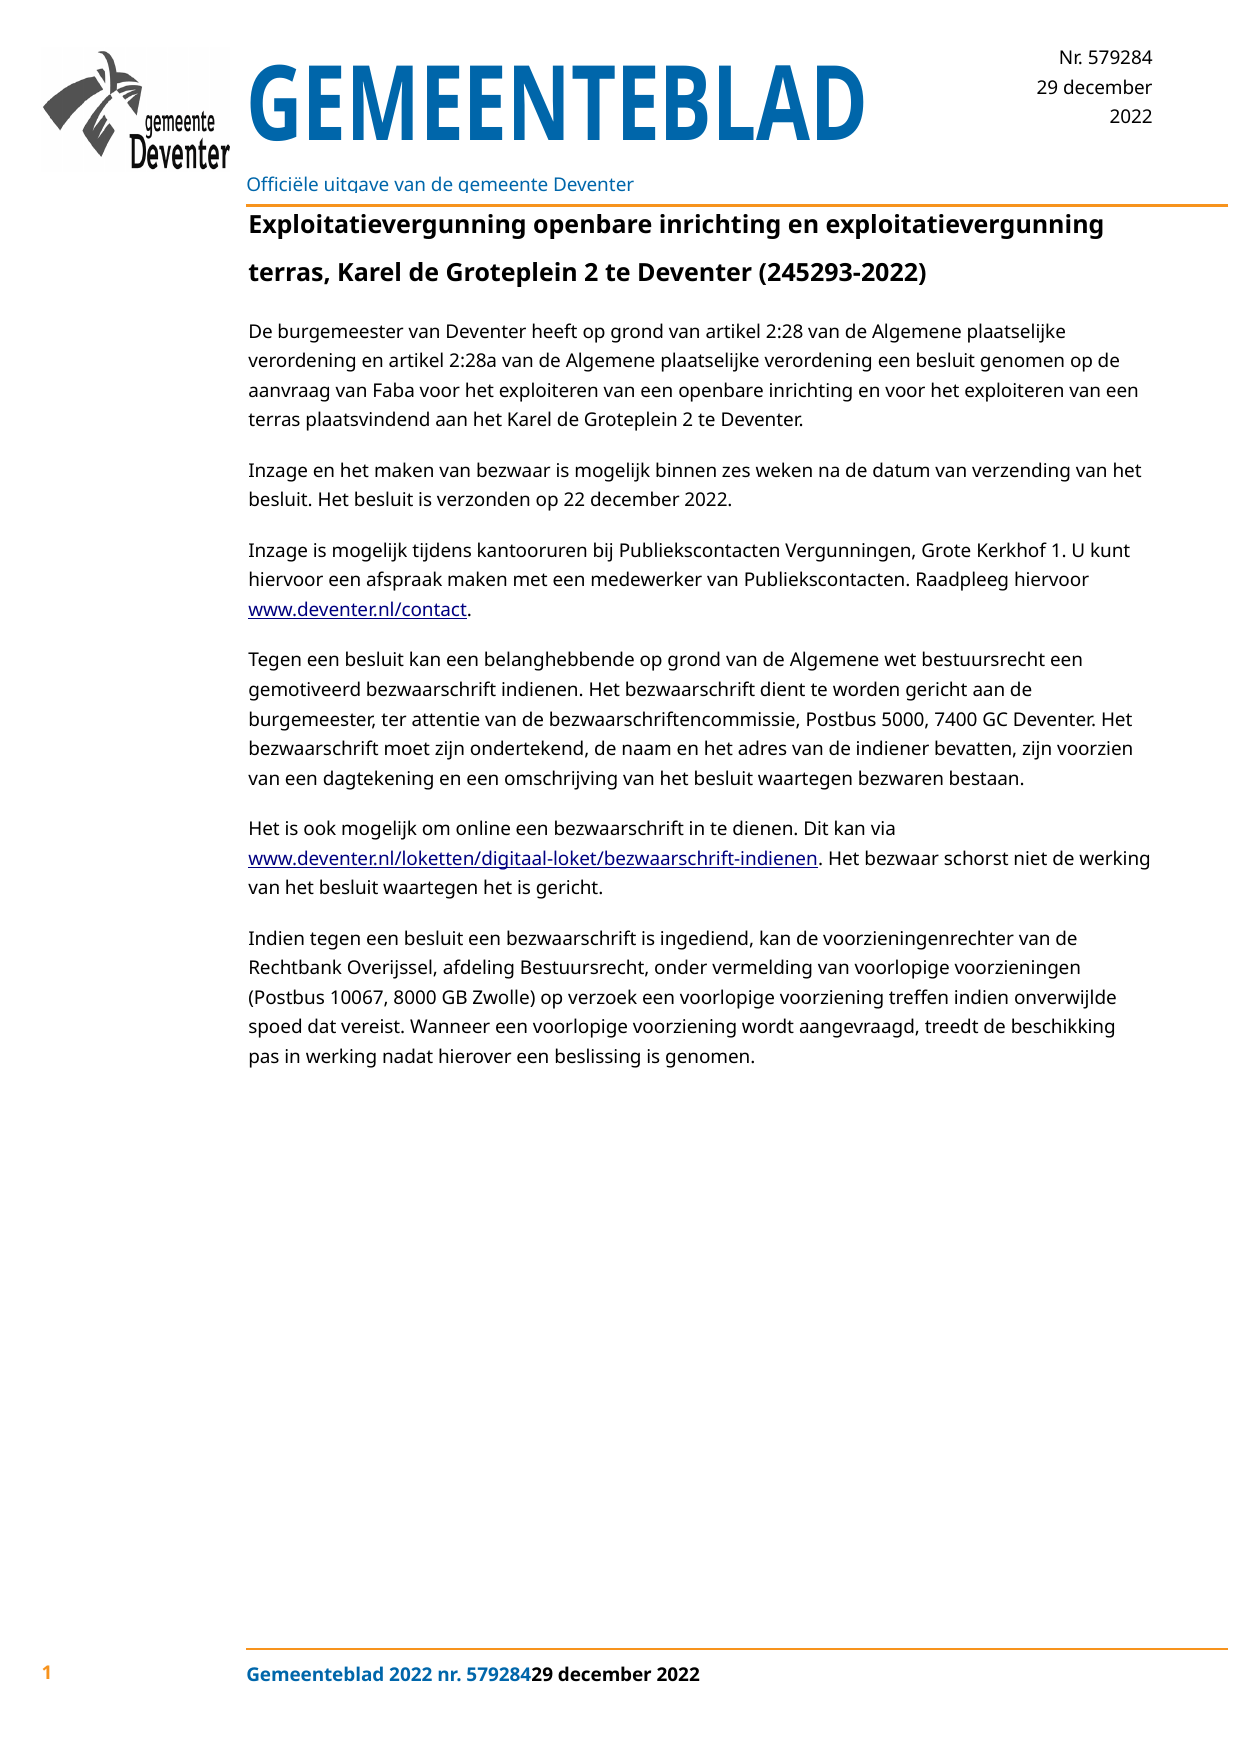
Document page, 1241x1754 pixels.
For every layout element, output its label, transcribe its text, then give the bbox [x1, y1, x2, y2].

picture [41, 47, 231, 172]
text Indien tegen een besluit een bezwaarschrift is ingediend, kan de voorzieningenrechter van de Rechtbank Overijssel, afdeling Bestuursrecht, onder vermelding van voorlopige voorzieningen (Postbus 10067, 8000 GB Zwolle) op verzoek een voorlopige voorziening treffen indien onverwijlde spoed dat vereist. Wanneer een voorlopige voorziening wordt aangevraagd, treedt de beschikking pas in werking nadat hierover een beslissing is genomen. [248, 925, 1152, 1069]
text Het is ook mogelijk om online een bezwaarschrift in te dienen. Dit kan via www.deventer.nl/loketten/digitaal-loket/bezwaarschrift-indienen. Het bezwaar schorst niet de werking van het besluit waartegen het is gericht. [248, 815, 1152, 900]
text Tegen een besluit kan een belanghebbende op grond van de Algemene wet bestuursrecht een gemotiveerd bezwaarschrift indienen. Het bezwaarschrift dient te worden gericht aan de burgemeester, ter attentie van de bezwaarschriftencommissie, Postbus 5000, 7400 GC Deventer. Het bezwaarschrift moet zijn ondertekend, de naam en het adres van de indiener bevatten, zijn voorzien van een dagtekening en een omschrijving van het besluit waartegen bezwaren bestaan. [248, 647, 1152, 791]
text Inzage en het maken van bezwaar is mogelijk binnen zes weken na de datum van verzending van het besluit. Het besluit is verzonden op 22 december 2022. [248, 457, 1152, 512]
text Exploitatievergunning openbare inrichting en exploitatievergunning terras, Karel de Groteplein 2 te Deventer (245293-2022) [248, 207, 1152, 288]
text De burgemeester van Deventer heeft op grond van artikel 2:28 van de Algemene plaatselijke verordening en artikel 2:28a van de Algemene plaatselijke verordening een besluit genomen op de aanvraag van Faba voor het exploiteren van een openbare inrichting en voor het exploiteren van een terras plaatsvindend aan het Karel de Groteplein 2 te Deventer. [248, 318, 1152, 432]
text Inzage is mogelijk tijdens kantooruren bij Publiekscontacten Vergunningen, Grote Kerkhof 1. U kunt hiervoor een afspraak maken met een medewerker van Publiekscontacten. Raadpleeg hiervoor www.deventer.nl/contact. [248, 537, 1152, 622]
